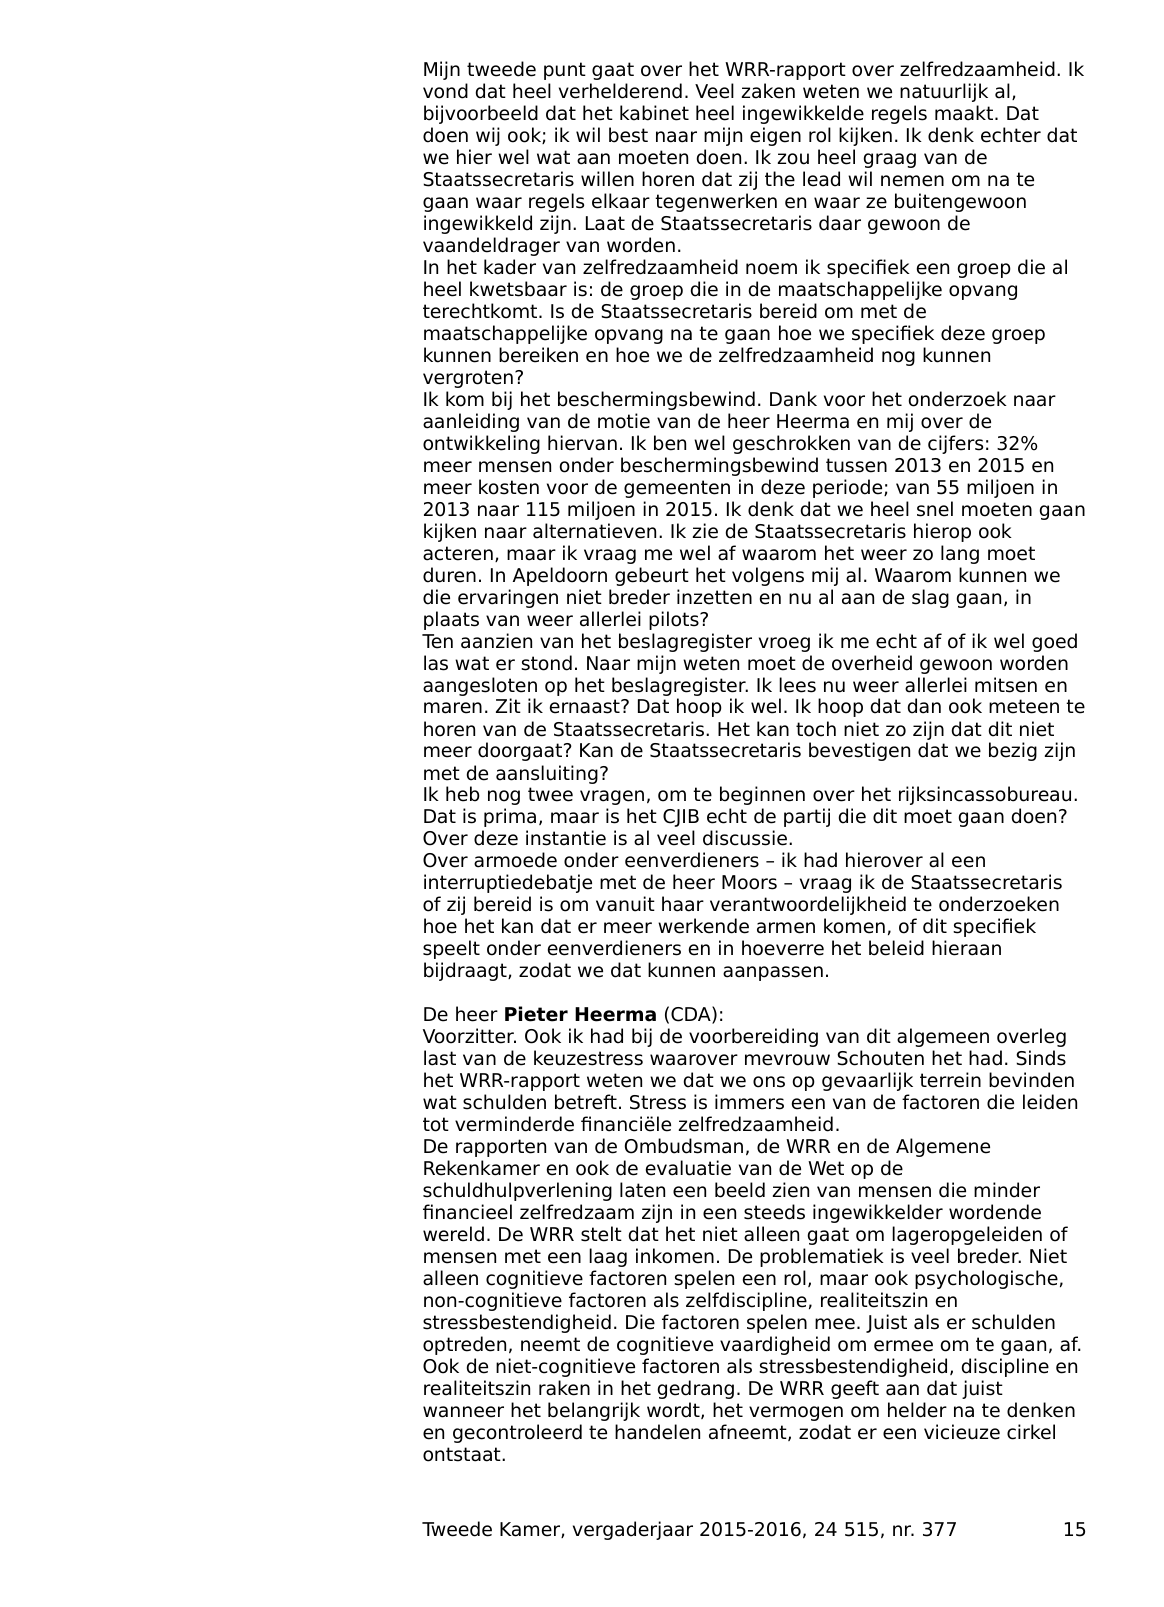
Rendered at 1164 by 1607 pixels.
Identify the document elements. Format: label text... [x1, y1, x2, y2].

text Ik kom bij het beschermingsbewind. Dank voor het onderzoek naar aanleiding van de motie van de heer Heerma en mij over de ontwikkeling hiervan. Ik ben wel geschrokken van de cijfers: 32% meer mensen onder beschermingsbewind tussen 2013 en 2015 en meer kosten voor de gemeenten in deze periode; van 55 miljoen in 2013 naar 115 miljoen in 2015. Ik denk dat we heel snel moeten gaan kijken naar alternatieven. Ik zie de Staatssecretaris hierop ook acteren, maar ik vraag me wel af waarom het weer zo lang moet duren. In Apeldoorn gebeurt het volgens mij al. Waarom kunnen we die ervaringen niet breder inzetten en nu al aan de slag gaan, in plaats van weer allerlei pilots? [422, 389, 1087, 631]
text Over armoede onder eenverdieners – ik had hierover al een interruptiedebatje met de heer Moors – vraag ik de Staatssecretaris of zij bereid is om vanuit haar verantwoordelijkheid te onderzoeken hoe het kan dat er meer werkende armen komen, of dit specifiek speelt onder eenverdieners en in hoeverre het beleid hieraan bijdraagt, zodat we dat kunnen aanpassen. [422, 850, 1087, 982]
text In het kader van zelfredzaamheid noem ik specifiek een groep die al heel kwetsbaar is: de groep die in de maatschappelijke opvang terechtkomt. Is de Staatssecretaris bereid om met de maatschappelijke opvang na te gaan hoe we specifiek deze groep kunnen bereiken en hoe we de zelfredzaamheid nog kunnen vergroten? [422, 257, 1087, 389]
text De rapporten van de Ombudsman, de WRR en de Algemene Rekenkamer en ook de evaluatie van de Wet op de schuldhulpverlening laten een beeld zien van mensen die minder financieel zelfredzaam zijn in een steeds ingewikkelder wordende wereld. De WRR stelt dat het niet alleen gaat om lageropgeleiden of mensen met een laag inkomen. De problematiek is veel breder. Niet alleen cognitieve factoren spelen een rol, maar ook psychologische, non-cognitieve factoren als zelfdiscipline, realiteitszin en stressbestendigheid. Die factoren spelen mee. Juist als er schulden optreden, neemt de cognitieve vaardigheid om ermee om te gaan, af. Ook de niet-cognitieve factoren als stressbestendigheid, discipline en realiteitszin raken in het gedrang. De WRR geeft aan dat juist wanneer het belangrijk wordt, het vermogen om helder na te denken en gecontroleerd te handelen afneemt, zodat er een vicieuze cirkel ontstaat. [422, 1136, 1087, 1466]
text Voorzitter. Ook ik had bij de voorbereiding van dit algemeen overleg last van de keuzestress waarover mevrouw Schouten het had. Sinds het WRR-rapport weten we dat we ons op gevaarlijk terrein bevinden wat schulden betreft. Stress is immers een van de factoren die leiden tot verminderde financiële zelfredzaamheid. [422, 1026, 1087, 1136]
text Mijn tweede punt gaat over het WRR-rapport over zelfredzaamheid. Ik vond dat heel verhelderend. Veel zaken weten we natuurlijk al, bijvoorbeeld dat het kabinet heel ingewikkelde regels maakt. Dat doen wij ook; ik wil best naar mijn eigen rol kijken. Ik denk echter dat we hier wel wat aan moeten doen. Ik zou heel graag van de Staatssecretaris willen horen dat zij the lead wil nemen om na te gaan waar regels elkaar tegenwerken en waar ze buitengewoon ingewikkeld zijn. Laat de Staatssecretaris daar gewoon de vaandeldrager van worden. [422, 59, 1087, 257]
text De heer Pieter Heerma (CDA): [422, 1004, 1087, 1026]
text Ten aanzien van het beslagregister vroeg ik me echt af of ik wel goed las wat er stond. Naar mijn weten moet de overheid gewoon worden aangesloten op het beslagregister. Ik lees nu weer allerlei mitsen en maren. Zit ik ernaast? Dat hoop ik wel. Ik hoop dat dan ook meteen te horen van de Staatssecretaris. Het kan toch niet zo zijn dat dit niet meer doorgaat? Kan de Staatssecretaris bevestigen dat we bezig zijn met de aansluiting? [422, 631, 1087, 784]
text Ik heb nog twee vragen, om te beginnen over het rijksincassobureau. Dat is prima, maar is het CJIB echt de partij die dit moet gaan doen? Over deze instantie is al veel discussie. [422, 784, 1087, 850]
